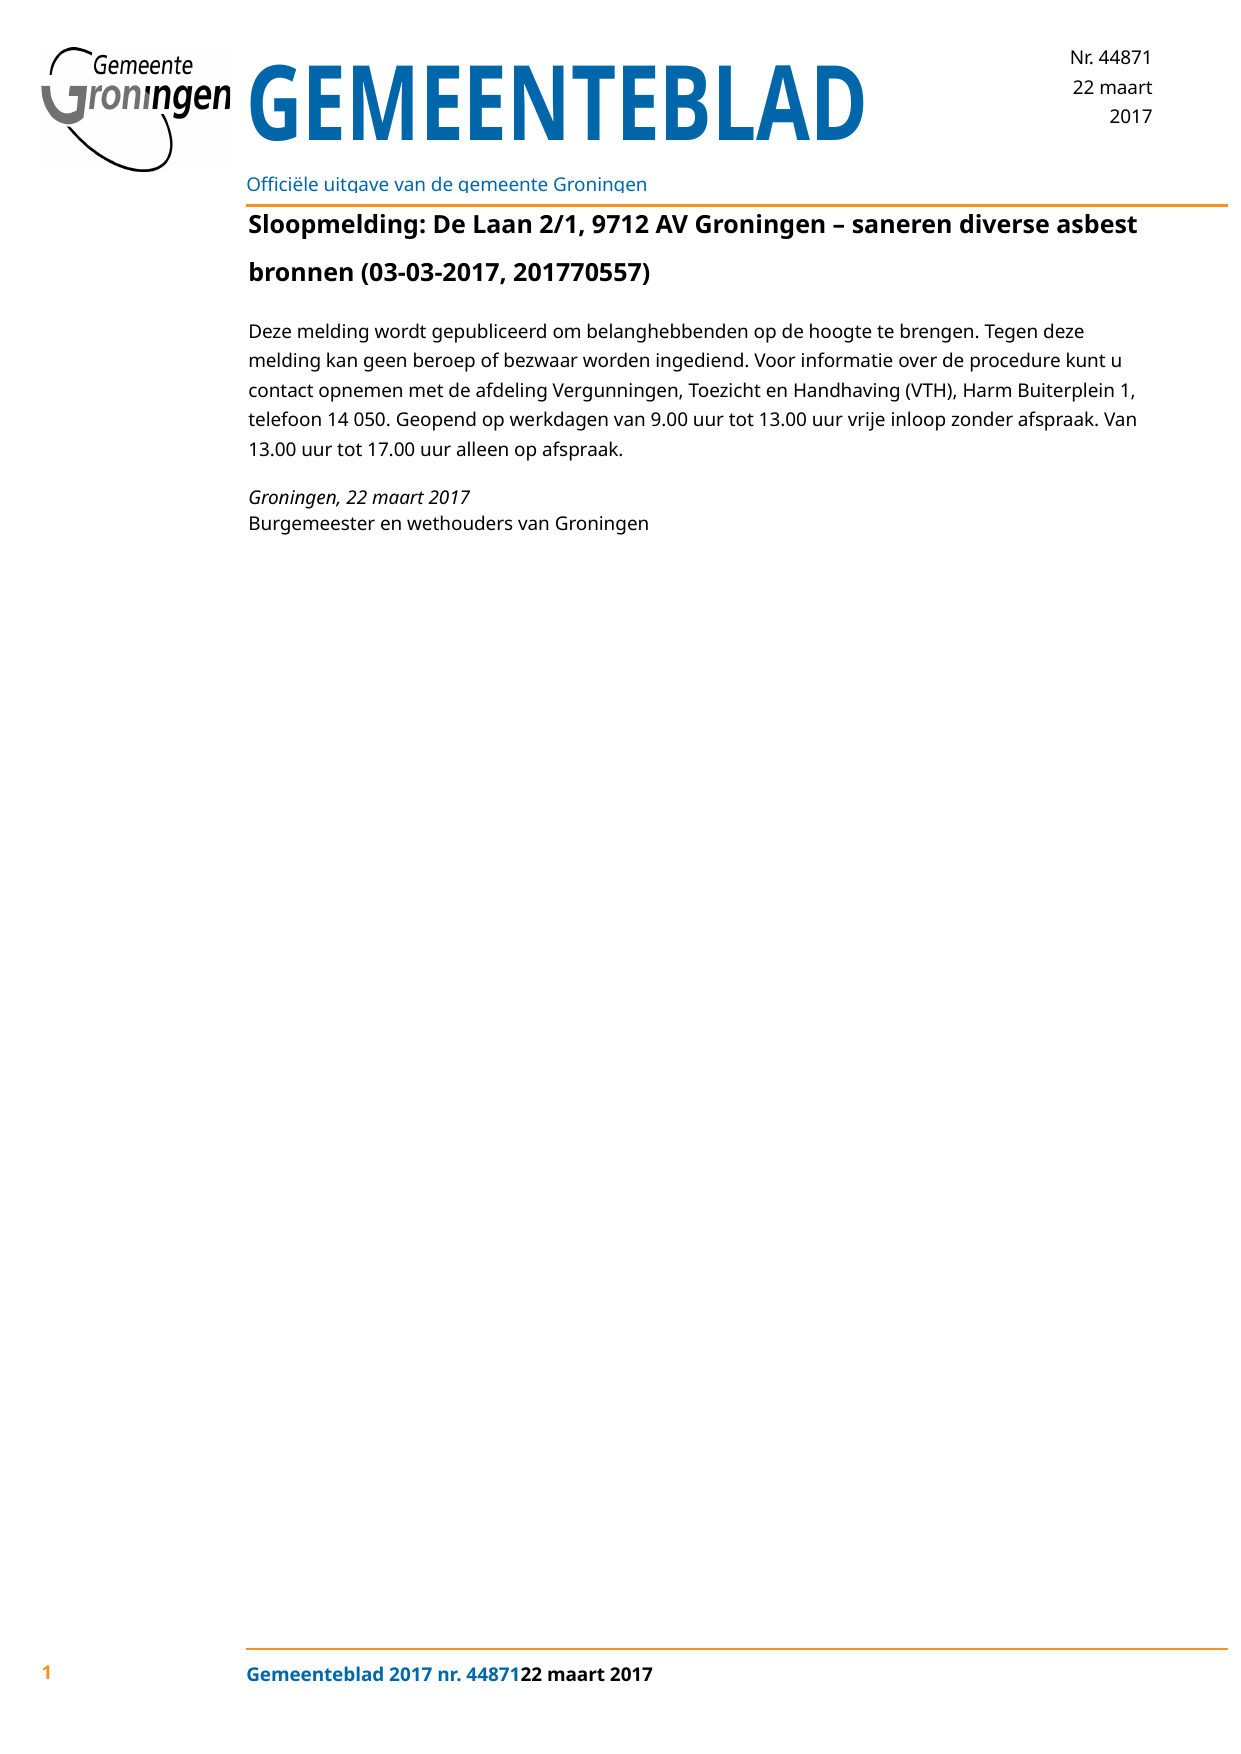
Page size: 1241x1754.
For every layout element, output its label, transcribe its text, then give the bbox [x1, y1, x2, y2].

text Sloopmelding: De Laan 2/1, 9712 AV Groningen – saneren diverse asbest bronnen (03-03-2017, 201770557) [248, 207, 1152, 288]
text Groningen, 22 maart 2017 [248, 484, 1152, 510]
text Burgemeester en wethouders van Groningen [248, 510, 1152, 536]
text Deze melding wordt gepubliceerd om belanghebbenden op de hoogte te brengen. Tegen deze melding kan geen beroep of bezwaar worden ingediend. Voor informatie over de procedure kunt u contact opnemen met de afdeling Vergunningen, Toezicht en Handhaving (VTH), Harm Buiterplein 1, telefoon 14 050. Geopend op werkdagen van 9.00 uur tot 13.00 uur vrije inloop zonder afspraak. Van 13.00 uur tot 17.00 uur alleen op afspraak. [248, 318, 1152, 462]
picture [41, 47, 231, 172]
